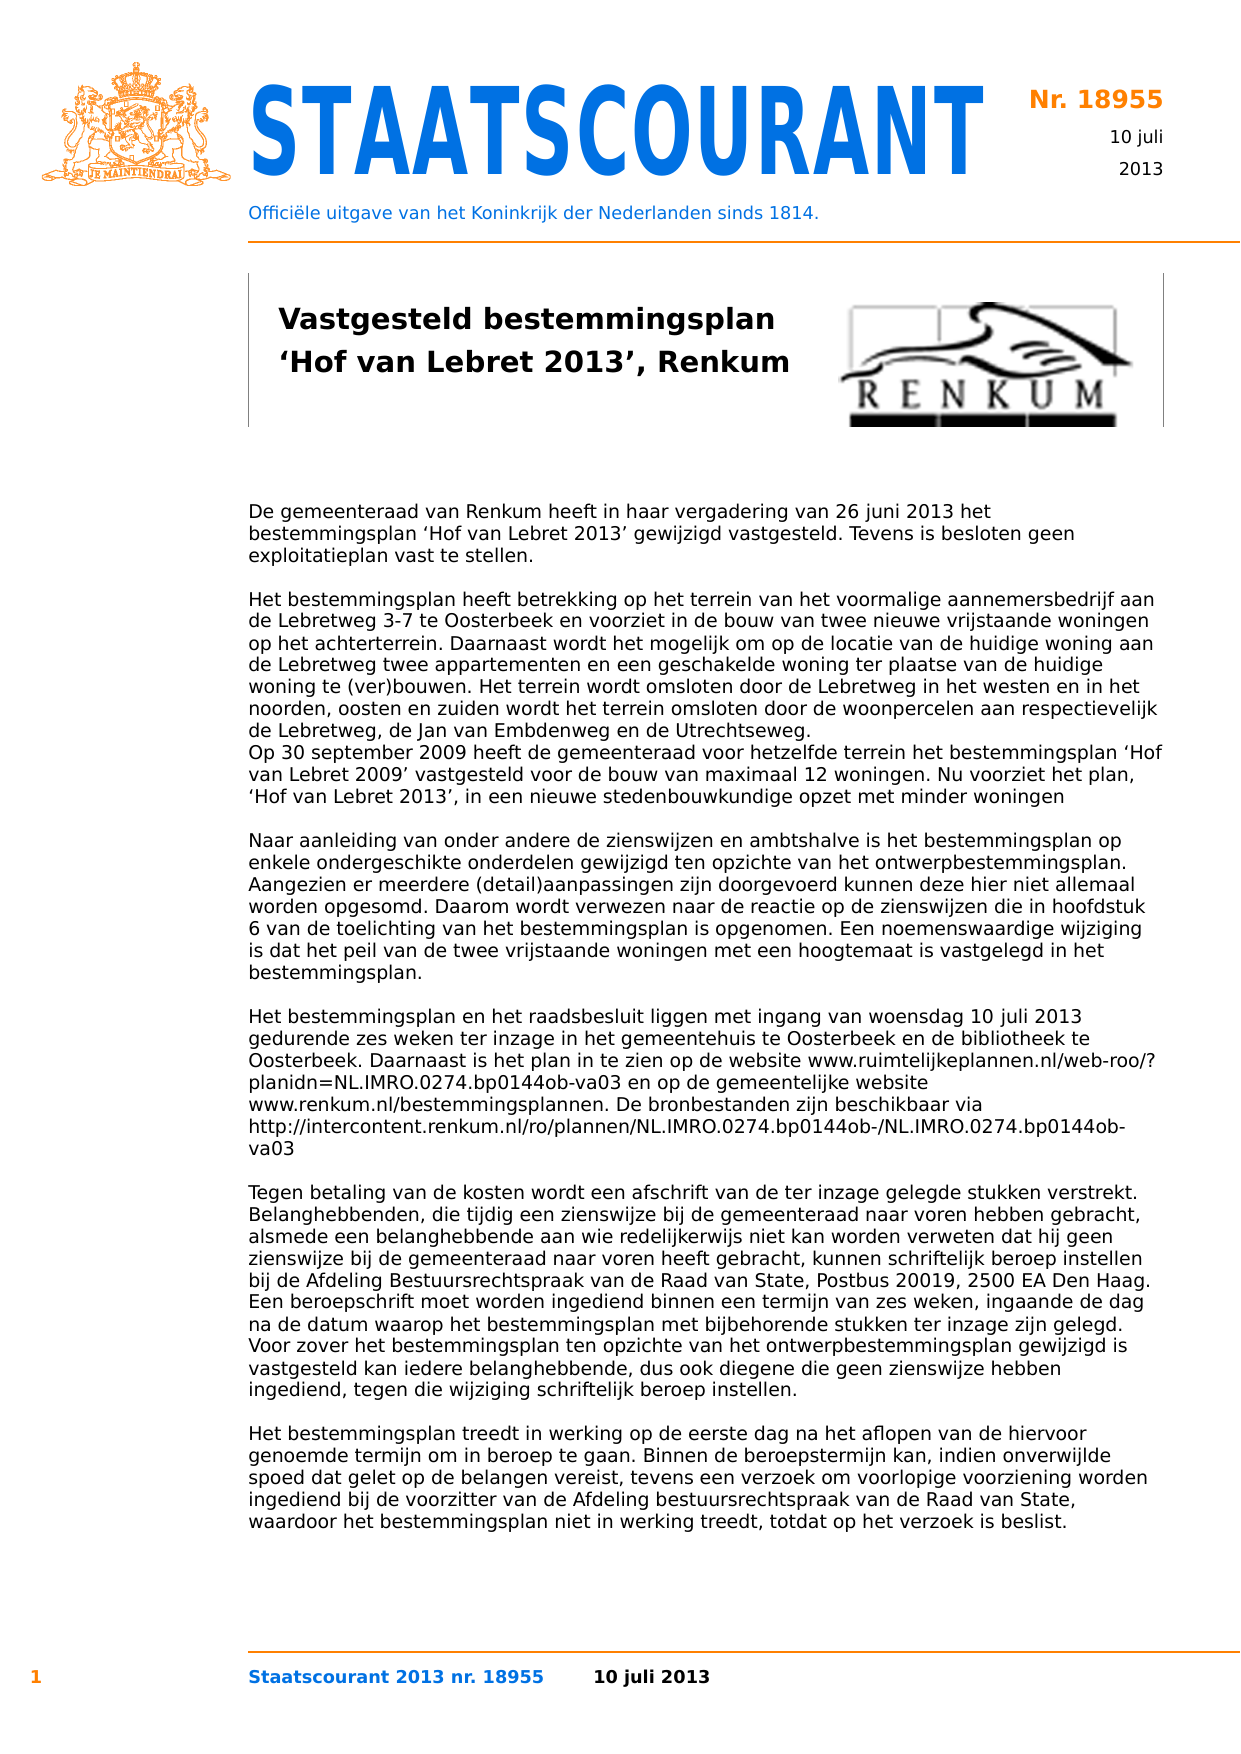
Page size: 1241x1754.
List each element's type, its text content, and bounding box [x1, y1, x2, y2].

table_header Nr. 18955 [998, 62, 1240, 121]
text Belanghebbenden, die tijdig een zienswijze bij de gemeenteraad naar voren hebben gebracht, alsmede een belanghebbende aan wie redelijkerwijs niet kan worden verweten dat hij geen zienswijze bij de gemeenteraad naar voren heeft gebracht, kunnen schriftelijk beroep instellen bij de Afdeling Bestuursrechtspraak van de Raad van State, Postbus 20019, 2500 EA Den Haag. Een beroepschrift moet worden ingediend binnen een termijn van zes weken, ingaande de dag na de datum waarop het bestemmingsplan met bijbehorende stukken ter inzage zijn gelegd. Voor zover het bestemmingsplan ten opzichte van het ontwerpbestemmingsplan gewijzigd is vastgesteld kan iedere belanghebbende, dus ook diegene die geen zienswijze hebben ingediend, tegen die wijziging schriftelijk beroep instellen. [248, 1203, 1163, 1401]
table_cell 2013 [998, 153, 1240, 203]
text Tegen betaling van de kosten wordt een afschrift van de ter inzage gelegde stukken verstrekt. [248, 1182, 1163, 1203]
text Het bestemmingsplan heeft betrekking op het terrein van het voormalige aannemersbedrijf aan de Lebretweg 3-7 te Oosterbeek en voorziet in de bouw van twee nieuwe vrijstaande woningen op het achterterrein. Daarnaast wordt het mogelijk om op de locatie van de huidige woning aan de Lebretweg twee appartementen en een geschakelde woning ter plaatse van de huidige woning te (ver)bouwen. Het terrein wordt omsloten door de Lebretweg in het westen en in het noorden, oosten en zuiden wordt het terrein omsloten door de woonpercelen aan respectievelijk de Lebretweg, de Jan van Embdenweg en de Utrechtseweg. [248, 588, 1163, 742]
text Op 30 september 2009 heeft de gemeenteraad voor hetzelfde terrein het bestemmingsplan ‘Hof van Lebret 2009’ vastgesteld voor de bouw van maximaal 12 woningen. Nu voorziet het plan, ‘Hof van Lebret 2013’, in een nieuwe stedenbouwkundige opzet met minder woningen [248, 742, 1163, 808]
text Naar aanleiding van onder andere de zienswijzen en ambtshalve is het bestemmingsplan op enkele ondergeschikte onderdelen gewijzigd ten opzichte van het ontwerpbestemmingsplan. Aangezien er meerdere (detail)aanpassingen zijn doorgevoerd kunnen deze hier niet allemaal worden opgesomd. Daarom wordt verwezen naar de reactie op de zienswijzen die in hoofdstuk 6 van de toelichting van het bestemmingsplan is opgenomen. Een noemenswaardige wijziging is dat het peil van de twee vrijstaande woningen met een hoogtemaat is vastgelegd in het bestemmingsplan. [248, 830, 1163, 984]
text Het bestemmingsplan treedt in werking op de eerste dag na het aflopen van de hiervoor genoemde termijn om in beroep te gaan. Binnen de beroepstermijn kan, indien onverwijlde spoed dat gelet op de belangen vereist, tevens een verzoek om voorlopige voorziening worden ingediend bij de voorzitter van de Afdeling bestuursrechtspraak van de Raad van State, waardoor het bestemmingsplan niet in werking treedt, totdat op het verzoek is beslist. [248, 1423, 1163, 1533]
table_cell Officiële uitgave van het Koninkrijk der Nederlanden sinds 1814. [248, 203, 1240, 241]
text Het bestemmingsplan en het raadsbesluit liggen met ingang van woensdag 10 juli 2013 gedurende zes weken ter inzage in het gemeentehuis te Oosterbeek en de bibliotheek te Oosterbeek. Daarnaast is het plan in te zien op de website www.ruimtelijkeplannen.nl/web-roo/?planidn=NL.IMRO.0274.bp0144ob-va03 en op de gemeentelijke website www.renkum.nl/bestemmingsplannen. De bronbestanden zijn beschikbaar via http://intercontent.renkum.nl/ro/plannen/NL.IMRO.0274.bp0144ob-/NL.IMRO.0274.bp0144ob-va03 [248, 1006, 1163, 1160]
text De gemeenteraad van Renkum heeft in haar vergadering van 26 juni 2013 het bestemmingsplan ‘Hof van Lebret 2013’ gewijzigd vastgesteld. Tevens is besloten geen exploitatieplan vast te stellen. [248, 501, 1163, 567]
subtitle Vastgesteld bestemmingsplan ‘Hof van Lebret 2013’, Renkum [249, 273, 1163, 427]
picture [41, 62, 231, 186]
table_header [25, 62, 248, 241]
table_cell 10 juli [998, 121, 1240, 153]
table_header STAATSCOURANT [248, 62, 998, 203]
picture [838, 302, 1134, 427]
